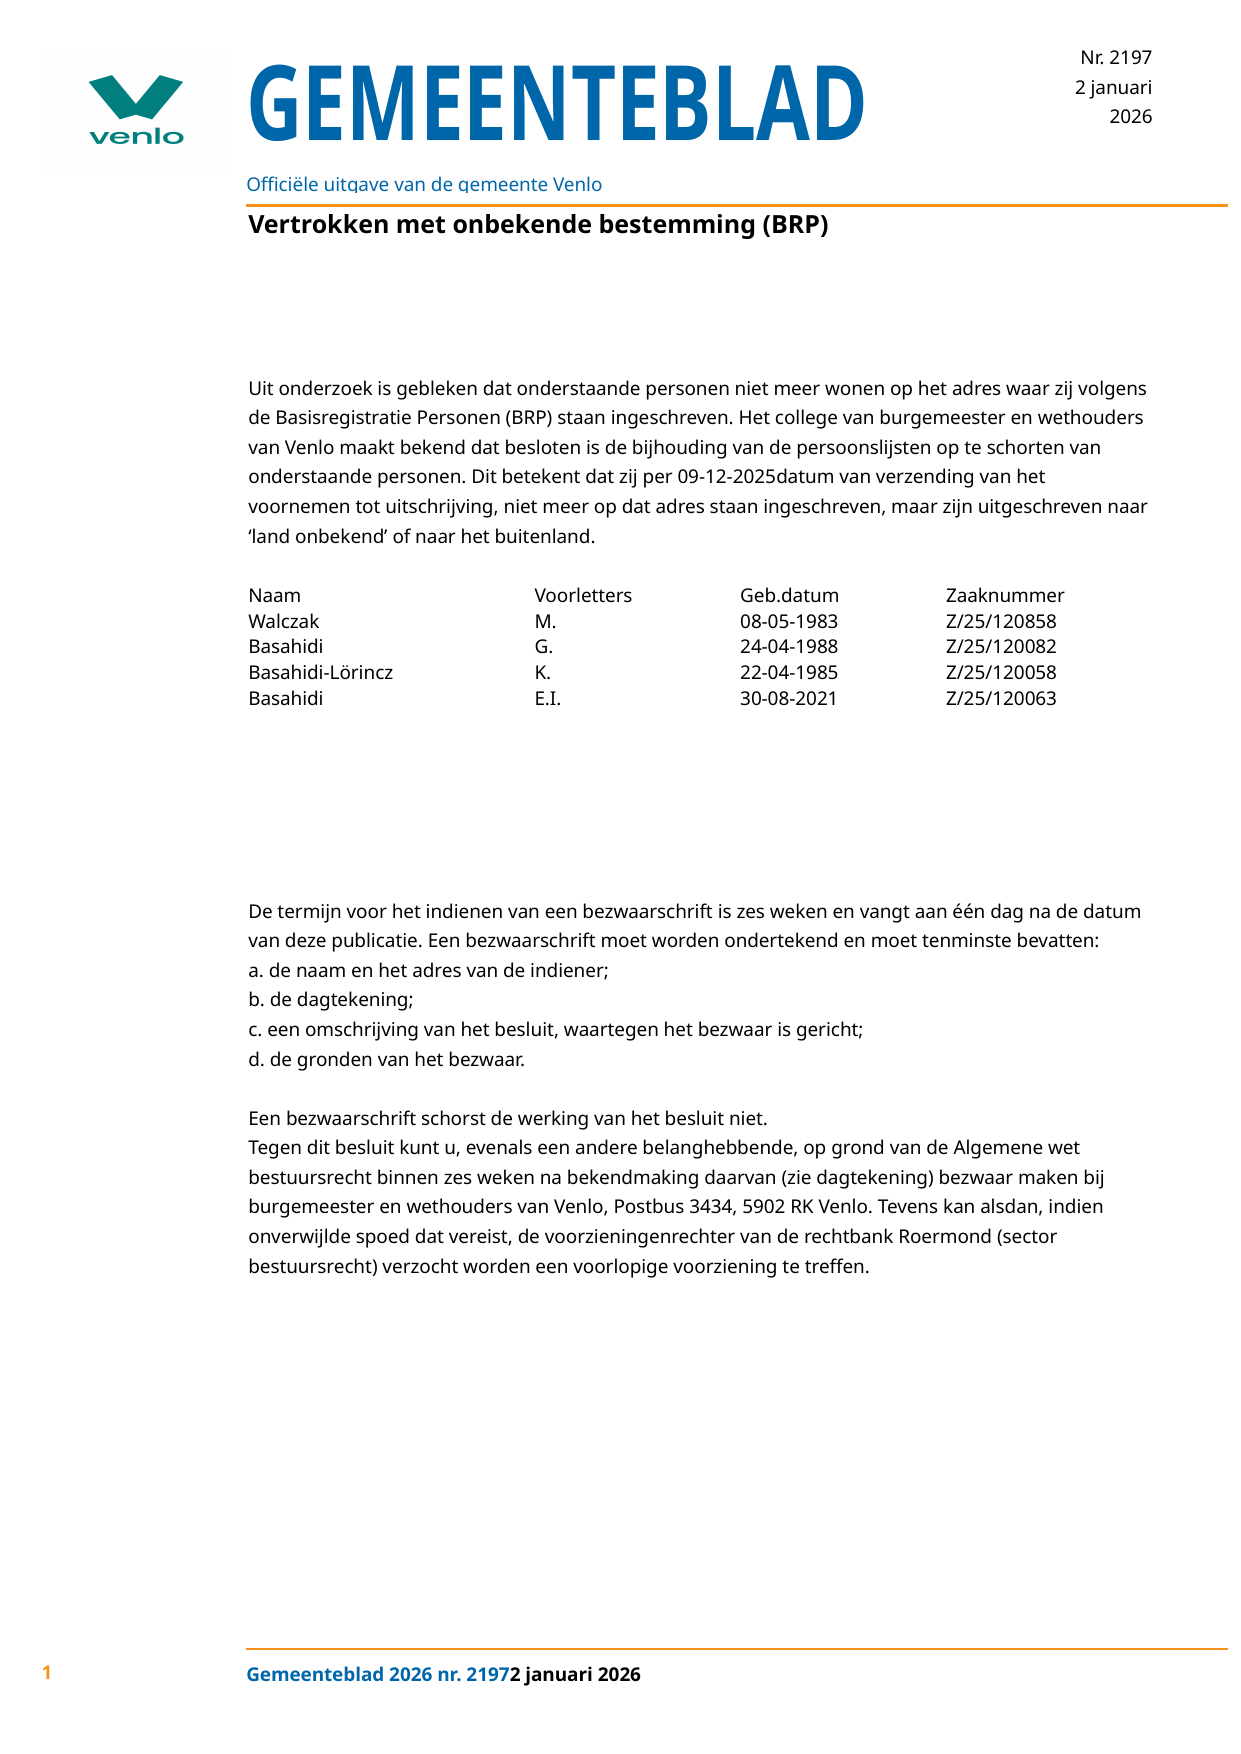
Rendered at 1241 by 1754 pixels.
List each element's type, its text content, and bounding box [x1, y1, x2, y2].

table_cell 22-04-1985 [740, 659, 946, 685]
text Een bezwaarschrift schorst de werking van het besluit niet. [248, 1105, 1152, 1131]
table_cell [946, 839, 1152, 865]
text b. de dagtekening; [248, 987, 1152, 1012]
table_cell Z/25/120858 [946, 608, 1152, 633]
table_cell [534, 736, 740, 762]
table_cell [946, 788, 1152, 814]
table_cell Basahidi-Lörincz [248, 659, 534, 685]
table_cell [248, 762, 534, 788]
table_header Naam [248, 582, 534, 608]
text c. een omschrijving van het besluit, waartegen het bezwaar is gericht; [248, 1016, 1152, 1042]
table_cell [946, 711, 1152, 736]
text a. de naam en het adres van de indiener; [248, 957, 1152, 983]
table_header Zaaknummer [946, 582, 1152, 608]
table_cell [248, 839, 534, 865]
table_cell [740, 711, 946, 736]
table_cell G. [534, 634, 740, 659]
table_cell [534, 814, 740, 839]
table_cell [740, 814, 946, 839]
table_cell M. [534, 608, 740, 633]
table_cell Z/25/120063 [946, 685, 1152, 711]
table_cell [946, 814, 1152, 839]
picture [41, 47, 231, 172]
table_cell 30-08-2021 [740, 685, 946, 711]
table_header Voorletters [534, 582, 740, 608]
table_cell [740, 762, 946, 788]
table_cell Z/25/120082 [946, 634, 1152, 659]
table_cell Z/25/120058 [946, 659, 1152, 685]
table_cell [248, 711, 534, 736]
table_header Geb.datum [740, 582, 946, 608]
table_cell [946, 762, 1152, 788]
table_cell 08-05-1983 [740, 608, 946, 633]
table_cell [248, 814, 534, 839]
table_cell [248, 736, 534, 762]
table_cell E.I. [534, 685, 740, 711]
table_cell [740, 788, 946, 814]
table_cell [534, 762, 740, 788]
table_cell Walczak [248, 608, 534, 633]
table_cell [248, 788, 534, 814]
text Vertrokken met onbekende bestemming (BRP) [248, 207, 1152, 241]
table_cell Basahidi [248, 634, 534, 659]
text Uit onderzoek is gebleken dat onderstaande personen niet meer wonen op het adres waar zij volgens de Basisregistratie Personen (BRP) staan ingeschreven. Het college van burgemeester en wethouders van Venlo maakt bekend dat besloten is de bijhouding van de persoonslijsten op te schorten van onderstaande personen. Dit betekent dat zij per 09-12-2025datum van verzending van het voornemen tot uitschrijving, niet meer op dat adres staan ingeschreven, maar zijn uitgeschreven naar ‘land onbekend’ of naar het buitenland. [248, 375, 1152, 548]
table_cell [740, 736, 946, 762]
table_cell K. [534, 659, 740, 685]
table_cell [534, 839, 740, 865]
table_cell [534, 711, 740, 736]
table_cell [534, 788, 740, 814]
table_cell [946, 736, 1152, 762]
table_cell [740, 839, 946, 865]
text Tegen dit besluit kunt u, evenals een andere belanghebbende, op grond van de Algemene wet bestuursrecht binnen zes weken na bekendmaking daarvan (zie dagtekening) bezwaar maken bij burgemeester en wethouders van Venlo, Postbus 3434, 5902 RK Venlo. Tevens kan alsdan, indien onverwijlde spoed dat vereist, de voorzieningenrechter van de rechtbank Roermond (sector bestuursrecht) verzocht worden een voorlopige voorziening te treffen. [248, 1134, 1152, 1279]
text De termijn voor het indienen van een bezwaarschrift is zes weken en vangt aan één dag na de datum van deze publicatie. Een bezwaarschrift moet worden ondertekend en moet tenminste bevatten: [248, 898, 1152, 953]
table_cell Basahidi [248, 685, 534, 711]
text d. de gronden van het bezwaar. [248, 1046, 1152, 1072]
table_cell 24-04-1988 [740, 634, 946, 659]
